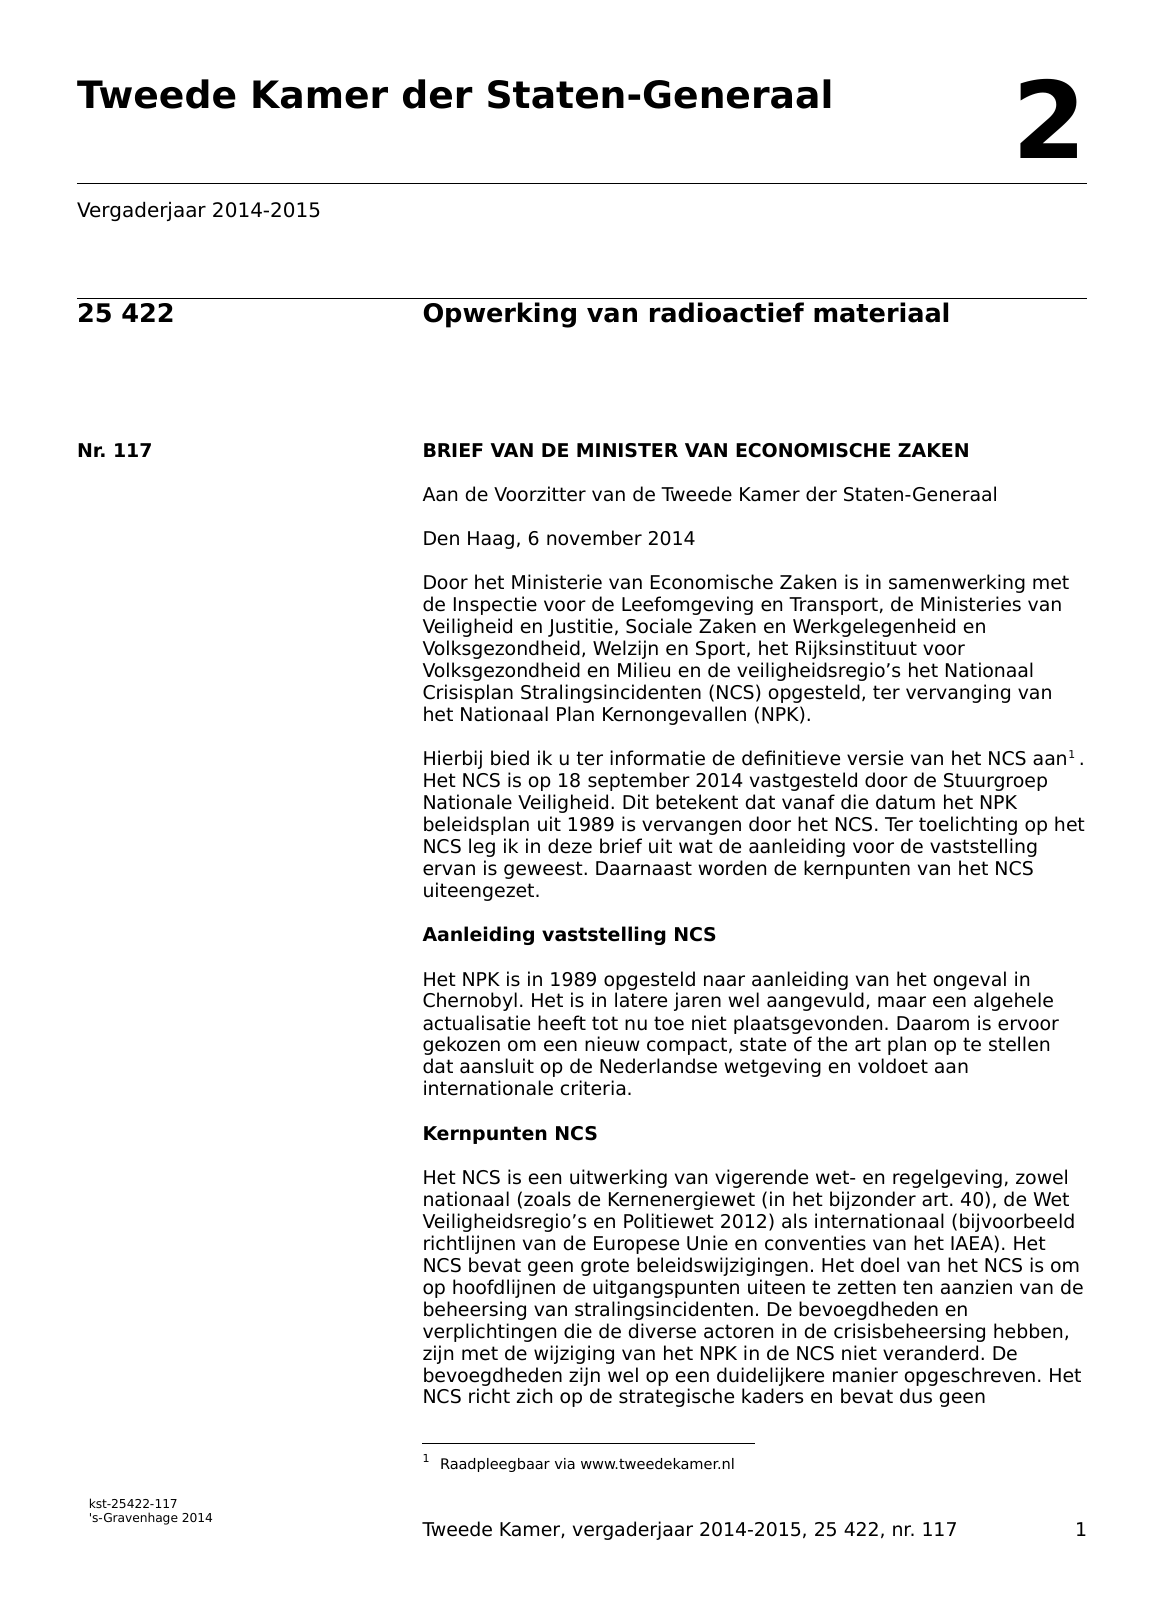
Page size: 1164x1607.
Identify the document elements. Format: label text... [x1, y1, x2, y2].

text Het NCS is een uitwerking van vigerende wet- en regelgeving, zowel nationaal (zoals de Kernenergiewet (in het bijzonder art. 40), de Wet Veiligheidsregio’s en Politiewet 2012) als internationaal (bijvoorbeeld richtlijnen van de Europese Unie en conventies van het IAEA). Het NCS bevat geen grote beleidswijzigingen. Het doel van het NCS is om op hoofdlijnen de uitgangspunten uiteen te zetten ten aanzien van de beheersing van stralingsincidenten. De bevoegdheden en verplichtingen die de diverse actoren in de crisisbeheersing hebben, zijn met de wijziging van het NPK in de NCS niet veranderd. De bevoegdheden zijn wel op een duidelijkere manier opgeschreven. Het NCS richt zich op de strategische kaders en bevat dus geen [422, 1167, 1087, 1408]
subtitle Nr. 117 BRIEF VAN DE MINISTER VAN ECONOMISCHE ZAKEN [77, 440, 1087, 462]
text Door het Ministerie van Economische Zaken is in samenwerking met de Inspectie voor de Leefomgeving en Transport, de Ministeries van Veiligheid en Justitie, Sociale Zaken en Werkgelegenheid en Volksgezondheid, Welzijn en Sport, het Rijksinstituut voor Volksgezondheid en Milieu en de veiligheidsregio’s het Nationaal Crisisplan Stralingsincidenten (NCS) opgesteld, ter vervanging van het Nationaal Plan Kernongevallen (NPK). [422, 572, 1087, 726]
table_header Tweede Kamer der Staten-Generaal [77, 59, 886, 183]
text Raadpleegbaar via www.tweedekamer.nl [422, 1452, 1087, 1474]
subtitle Kernpunten NCS [422, 1122, 1087, 1144]
text Hierbij bied ik u ter informatie de definitieve versie van het NCS aan. Het NCS is op 18 september 2014 vastgesteld door de Stuurgroep Nationale Veiligheid. Dit betekent dat vanaf die datum het NPK beleidsplan uit 1989 is vervangen door het NCS. Ter toelichting op het NCS leg ik in deze brief uit wat de aanleiding voor de vaststelling ervan is geweest. Daarnaast worden de kernpunten van het NCS uiteengezet. [422, 748, 1087, 902]
text Het NPK is in 1989 opgesteld naar aanleiding van het ongeval in Chernobyl. Het is in latere jaren wel aangevuld, maar een algehele actualisatie heeft tot nu toe niet plaatsgevonden. Daarom is ervoor gekozen om een nieuw compact, state of the art plan op te stellen dat aansluit op de Nederlandse wetgeving en voldoet aan internationale criteria. [422, 968, 1087, 1100]
table_header 2 [886, 59, 1087, 183]
text Aan de Voorzitter van de Tweede Kamer der Staten-Generaal [422, 484, 1087, 506]
subtitle 25 422 Opwerking van radioactief materiaal [77, 299, 1087, 329]
table_cell Vergaderjaar 2014-2015 [77, 184, 1087, 298]
subtitle Aanleiding vaststelling NCS [422, 924, 1087, 946]
text 's-Gravenhage 2014 [88, 1511, 323, 1525]
text Den Haag, 6 november 2014 [422, 528, 1087, 550]
text kst-25422-117 [88, 1497, 323, 1511]
